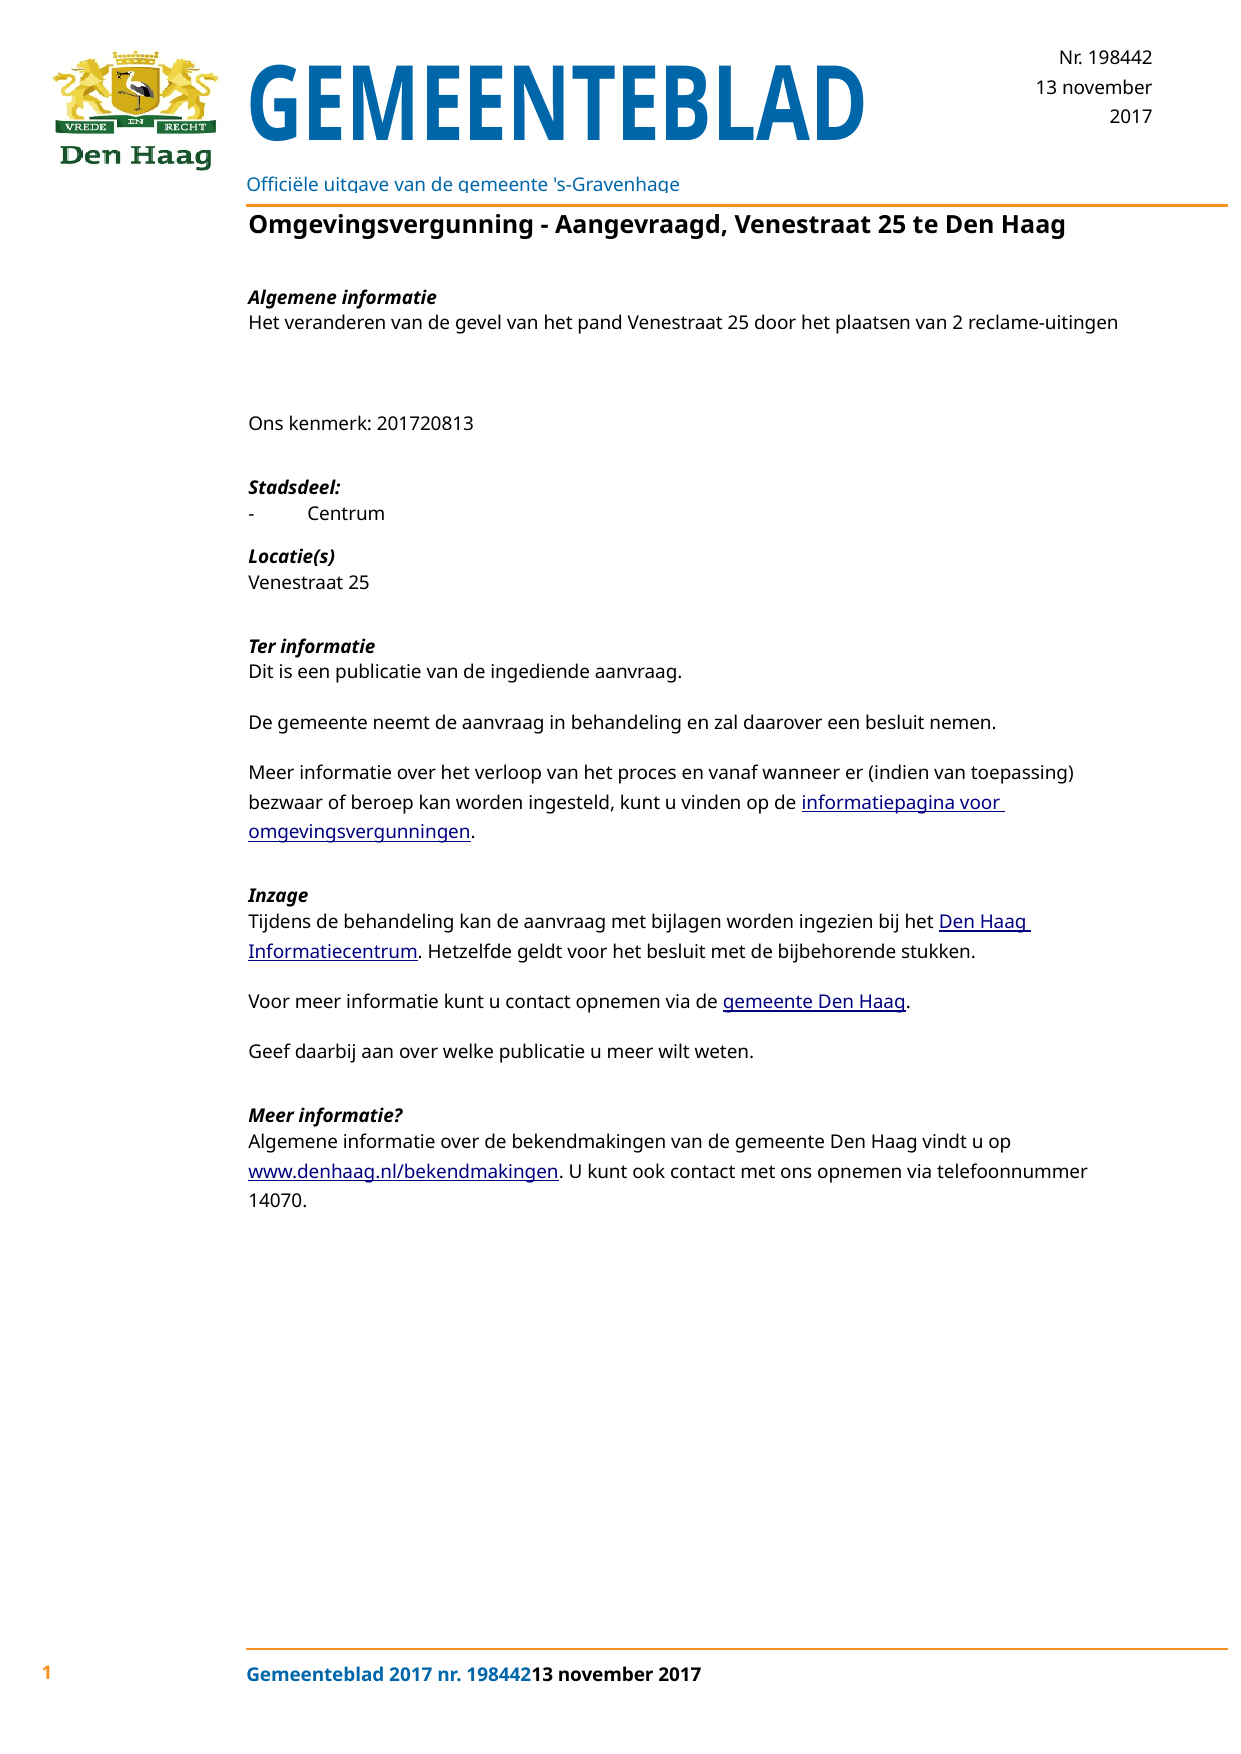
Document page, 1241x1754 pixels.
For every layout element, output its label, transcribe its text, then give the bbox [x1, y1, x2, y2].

text Algemene informatie [248, 284, 1152, 309]
text Venestraat 25 [248, 569, 1152, 595]
text Tijdens de behandeling kan de aanvraag met bijlagen worden ingezien bij het Den Haag Informatiecentrum. Hetzelfde geldt voor het besluit met de bijbehorende stukken. [248, 908, 1152, 964]
text Geef daarbij aan over welke publicatie u meer wilt weten. [248, 1039, 1152, 1064]
text Algemene informatie over de bekendmakingen van de gemeente Den Haag vindt u op www.denhaag.nl/bekendmakingen. U kunt ook contact met ons opnemen via telefoonnummer 14070. [248, 1128, 1152, 1213]
text Meer informatie? [248, 1103, 1152, 1128]
text Omgevingsvergunning - Aangevraagd, Venestraat 25 te Den Haag [248, 207, 1152, 241]
picture [41, 47, 231, 172]
text Voor meer informatie kunt u contact opnemen via de gemeente Den Haag. [248, 988, 1152, 1014]
text Stadsdeel: [248, 474, 1152, 500]
list Centrum [248, 500, 1152, 526]
text Locatie(s) [248, 543, 1152, 569]
text De gemeente neemt de aanvraag in behandeling en zal daarover een besluit nemen. [248, 709, 1152, 735]
text Het veranderen van de gevel van het pand Venestraat 25 door het plaatsen van 2 reclame-uitingen [248, 309, 1152, 335]
text Dit is een publicatie van de ingediende aanvraag. [248, 659, 1152, 684]
text Ons kenmerk: 201720813 [248, 410, 1152, 436]
text Ter informatie [248, 633, 1152, 659]
text Meer informatie over het verloop van het proces en vanaf wanneer er (indien van toepassing) bezwaar of beroep kan worden ingesteld, kunt u vinden op de informatiepagina voor omgevingsvergunningen. [248, 759, 1152, 844]
text Inzage [248, 883, 1152, 908]
